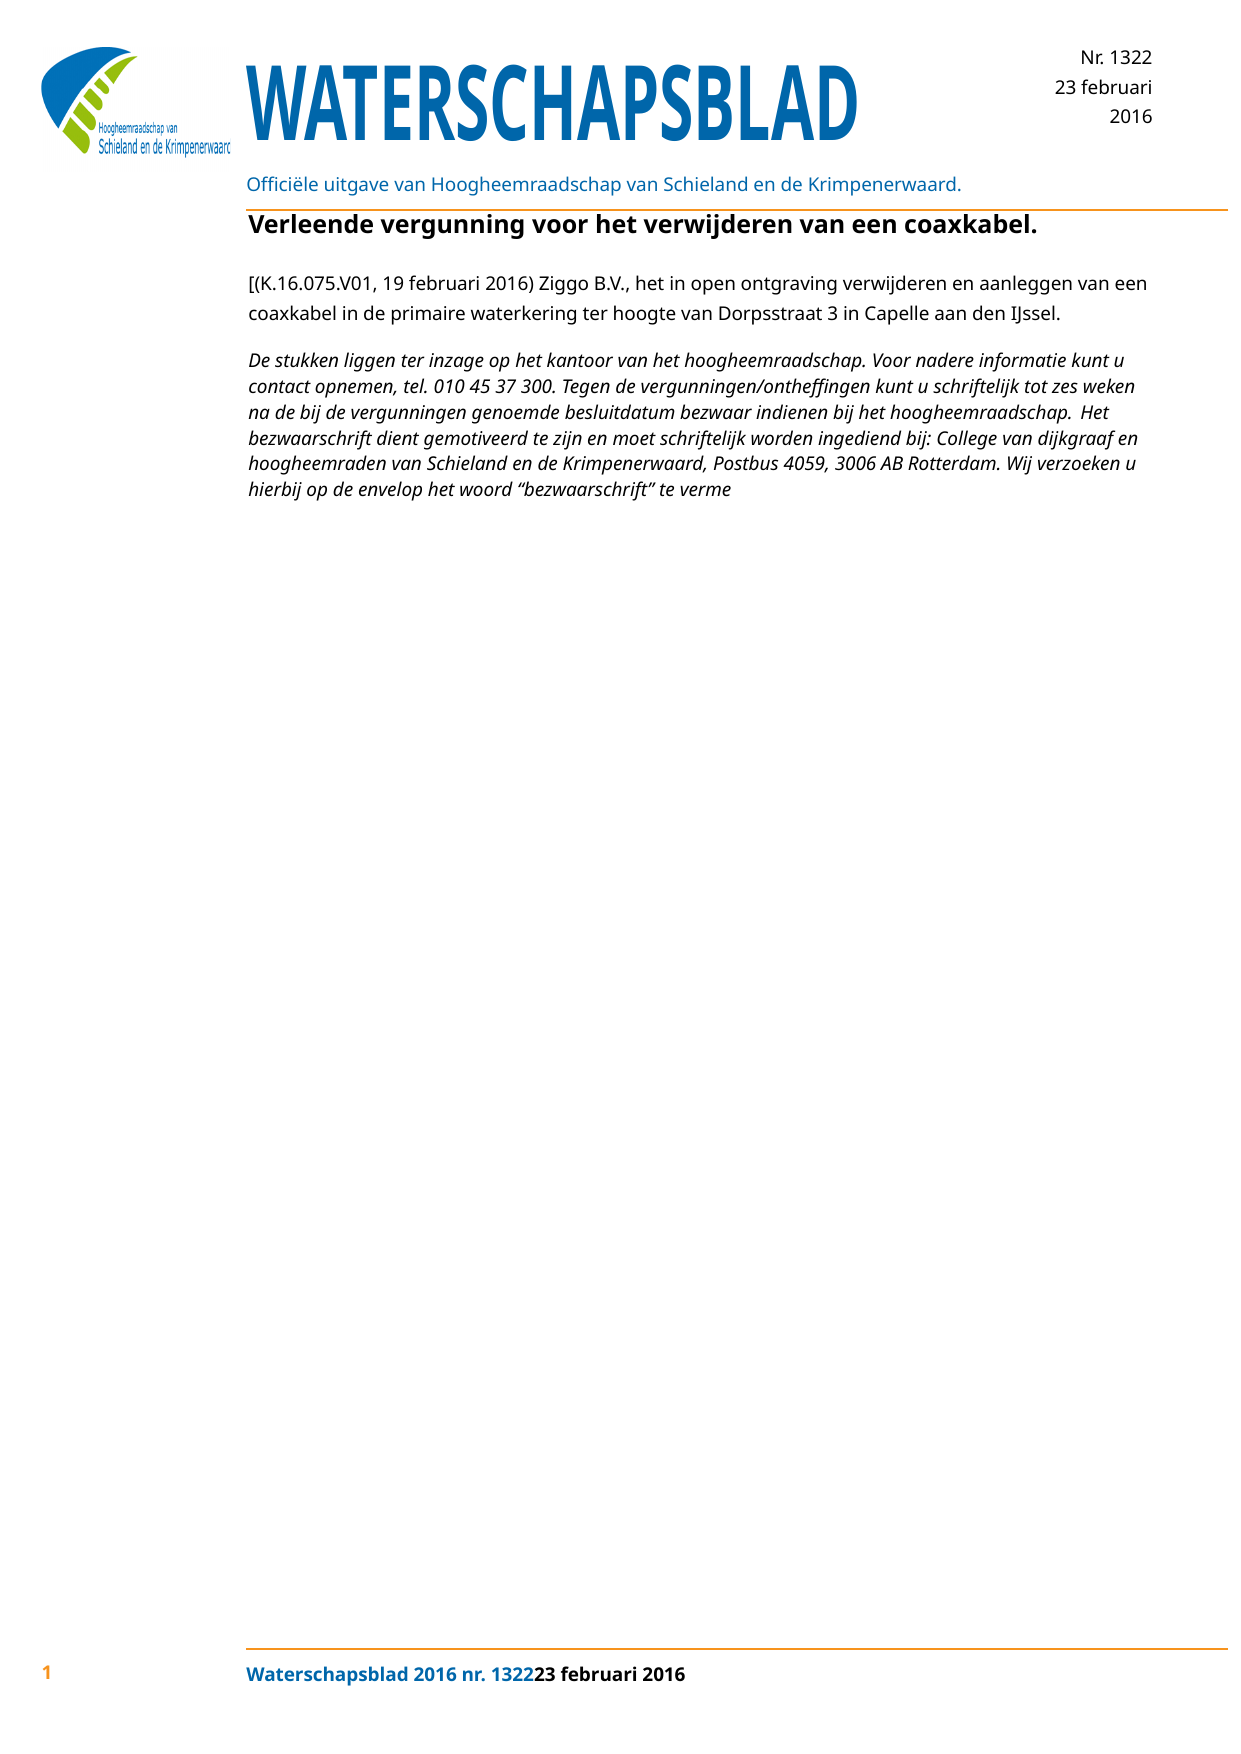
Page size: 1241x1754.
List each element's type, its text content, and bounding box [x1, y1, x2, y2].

text Verleende vergunning voor het verwijderen van een coaxkabel. [248, 211, 1152, 241]
text [(K.16.075.V01, 19 februari 2016) Ziggo B.V., het in open ontgraving verwijderen en aanleggen van een coaxkabel in de primaire waterkering ter hoogte van Dorpsstraat 3 in Capelle aan den IJssel. [248, 270, 1152, 326]
text De stukken liggen ter inzage op het kantoor van het hoogheemraadschap. Voor nadere informatie kunt u contact opnemen, tel. 010 45 37 300. Tegen de vergunningen/ontheffingen kunt u schriftelijk tot zes weken na de bij de vergunningen genoemde besluitdatum bezwaar indienen bij het hoogheemraadschap. Het bezwaarschrift dient gemotiveerd te zijn en moet schriftelijk worden ingediend bij: College van dijkgraaf en hoogheemraden van Schieland en de Krimpenerwaard, Postbus 4059, 3006 AB Rotterdam. Wij verzoeken u hierbij op de envelop het woord “bezwaarschrift” te verme [248, 348, 1152, 502]
picture [41, 47, 231, 172]
